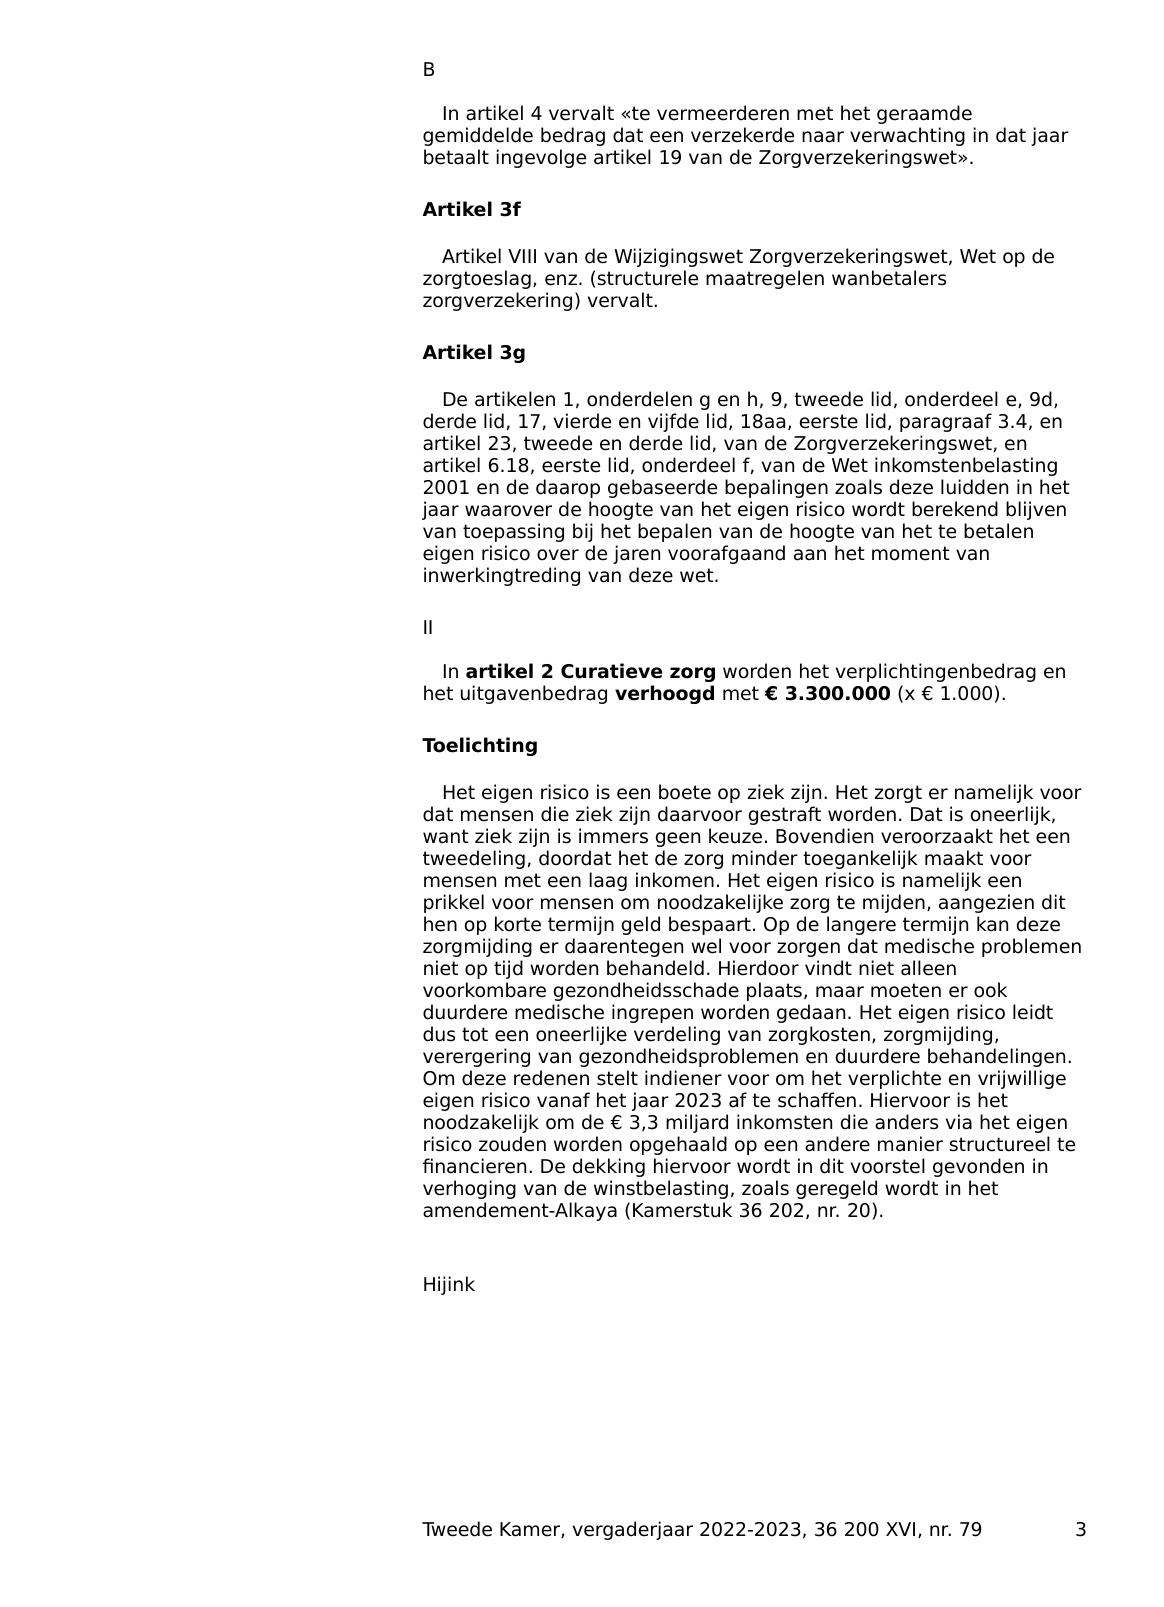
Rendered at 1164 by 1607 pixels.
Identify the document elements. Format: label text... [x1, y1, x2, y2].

subtitle Artikel 3g [422, 342, 1087, 364]
subtitle Toelichting [422, 735, 1087, 757]
text B [422, 59, 1087, 81]
text In artikel 2 Curatieve zorg worden het verplichtingenbedrag en het uitgavenbedrag verhoogd met € 3.300.000 (x € 1.000). [422, 661, 1087, 705]
text In artikel 4 vervalt «te vermeerderen met het geraamde gemiddelde bedrag dat een verzekerde naar verwachting in dat jaar betaalt ingevolge artikel 19 van de Zorgverzekeringswet». [422, 103, 1087, 169]
text Artikel VIII van de Wijzigingswet Zorgverzekeringswet, Wet op de zorgtoeslag, enz. (structurele maatregelen wanbetalers zorgverzekering) vervalt. [422, 246, 1087, 312]
subtitle Artikel 3f [422, 199, 1087, 221]
text Het eigen risico is een boete op ziek zijn. Het zorgt er namelijk voor dat mensen die ziek zijn daarvoor gestraft worden. Dat is oneerlijk, want ziek zijn is immers geen keuze. Bovendien veroorzaakt het een tweedeling, doordat het de zorg minder toegankelijk maakt voor mensen met een laag inkomen. Het eigen risico is namelijk een prikkel voor mensen om noodzakelijke zorg te mijden, aangezien dit hen op korte termijn geld bespaart. Op de langere termijn kan deze zorgmijding er daarentegen wel voor zorgen dat medische problemen niet op tijd worden behandeld. Hierdoor vindt niet alleen voorkombare gezondheidsschade plaats, maar moeten er ook duurdere medische ingrepen worden gedaan. Het eigen risico leidt dus tot een oneerlijke verdeling van zorgkosten, zorgmijding, verergering van gezondheidsproblemen en duurdere behandelingen. Om deze redenen stelt indiener voor om het verplichte en vrijwillige eigen risico vanaf het jaar 2023 af te schaffen. Hiervoor is het noodzakelijk om de € 3,3 miljard inkomsten die anders via het eigen risico zouden worden opgehaald op een andere manier structureel te financieren. De dekking hiervoor wordt in dit voorstel gevonden in verhoging van de winstbelasting, zoals geregeld wordt in het amendement-Alkaya (Kamerstuk 36 202, nr. 20). [422, 782, 1087, 1222]
text Hijink [422, 1252, 1087, 1296]
text De artikelen 1, onderdelen g en h, 9, tweede lid, onderdeel e, 9d, derde lid, 17, vierde en vijfde lid, 18aa, eerste lid, paragraaf 3.4, en artikel 23, tweede en derde lid, van de Zorgverzekeringswet, en artikel 6.18, eerste lid, onderdeel f, van de Wet inkomstenbelasting 2001 en de daarop gebaseerde bepalingen zoals deze luidden in het jaar waarover de hoogte van het eigen risico wordt berekend blijven van toepassing bij het bepalen van de hoogte van het te betalen eigen risico over de jaren voorafgaand aan het moment van inwerkingtreding van deze wet. [422, 389, 1087, 587]
subtitle II [422, 617, 1087, 639]
